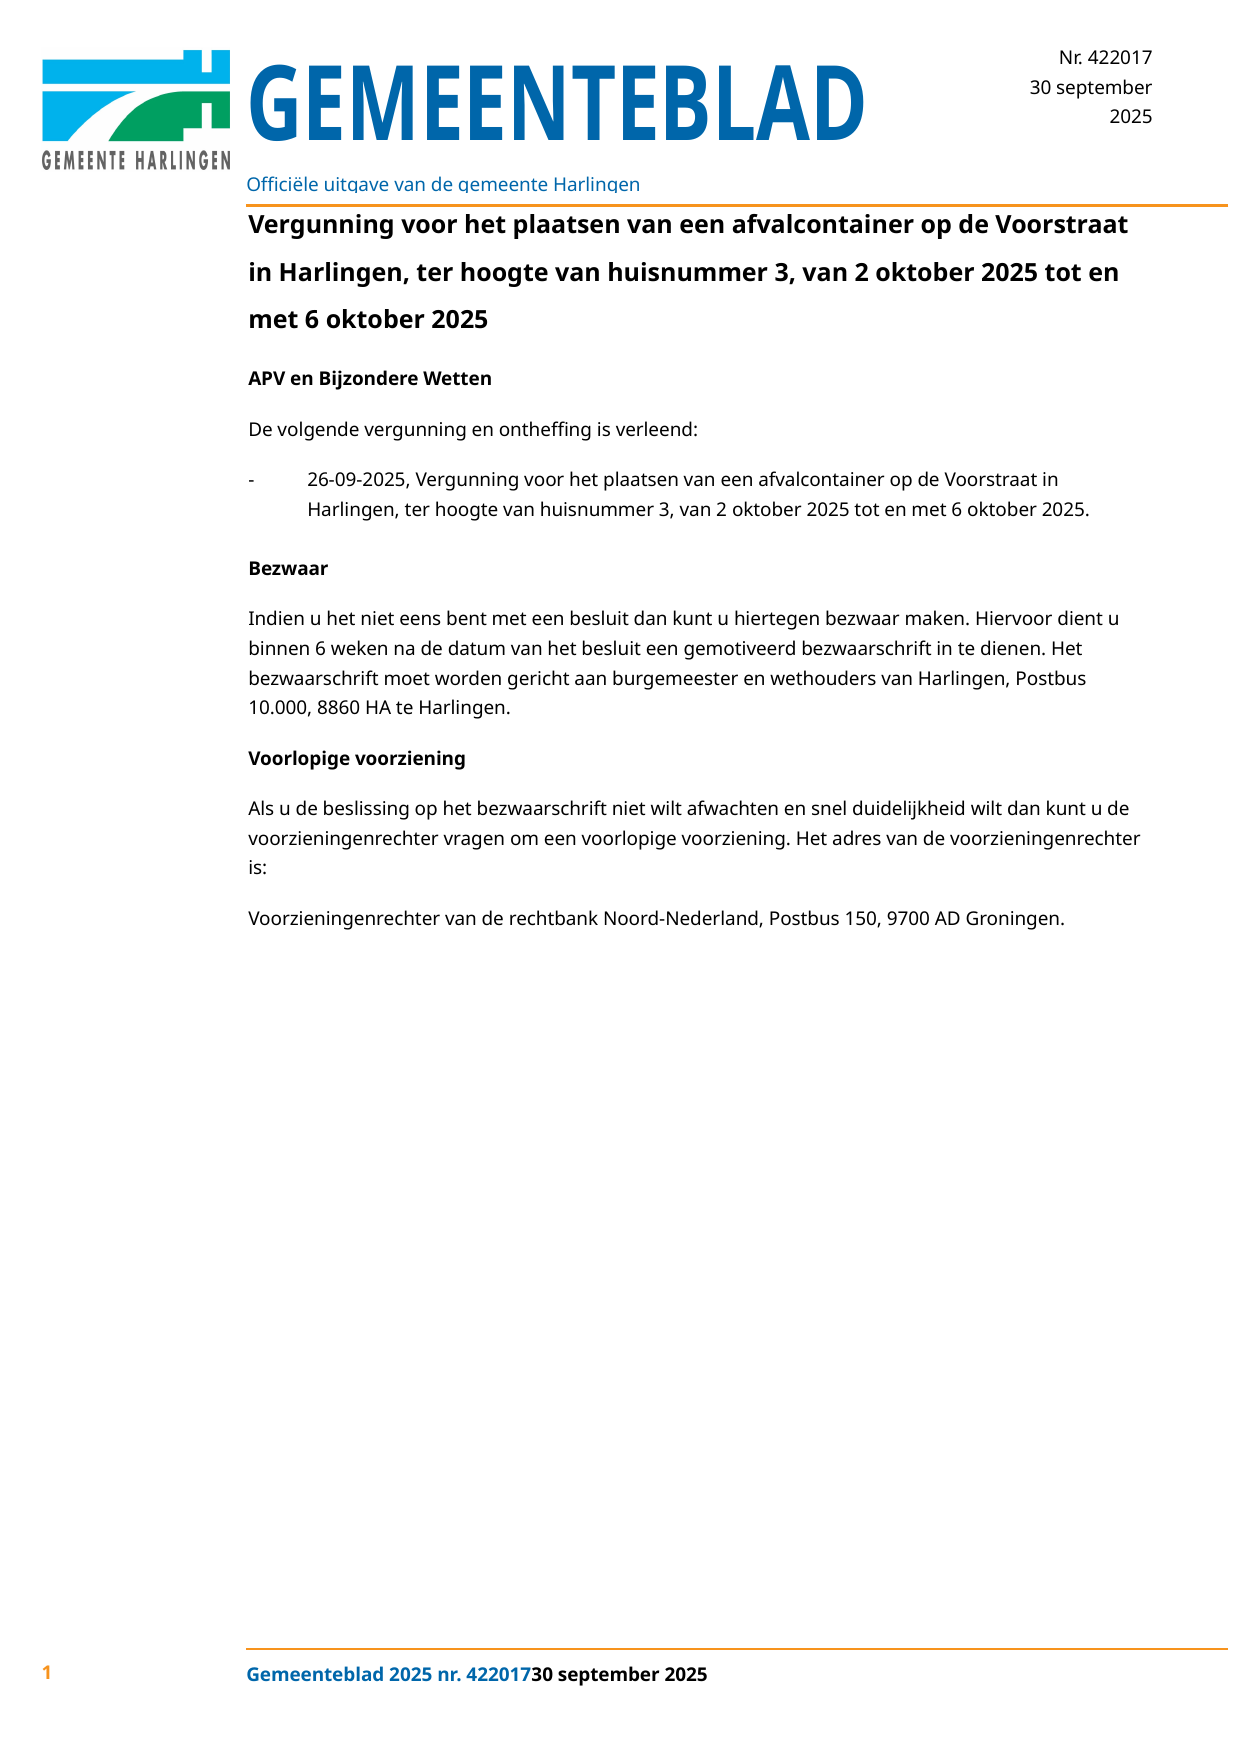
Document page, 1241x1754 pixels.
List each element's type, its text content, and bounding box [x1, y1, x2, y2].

text Vergunning voor het plaatsen van een afvalcontainer op de Voorstraat in Harlingen, ter hoogte van huisnummer 3, van 2 oktober 2025 tot en met 6 oktober 2025 [248, 207, 1152, 336]
text De volgende vergunning en ontheffing is verleend: [248, 416, 1152, 442]
text Als u de beslissing op het bezwaarschrift niet wilt afwachten en snel duidelijkheid wilt dan kunt u de voorzieningenrechter vragen om een voorlopige voorziening. Het adres van de voorzieningenrechter is: [248, 795, 1152, 880]
picture [41, 47, 231, 172]
text Voorlopige voorziening [248, 745, 1152, 770]
text APV en Bijzondere Wetten [248, 366, 1152, 391]
text Bezwaar [248, 555, 1152, 581]
text Voorzieningenrechter van de rechtbank Noord-Nederland, Postbus 150, 9700 AD Groningen. [248, 905, 1152, 930]
list 26-09-2025, Vergunning voor het plaatsen van een afvalcontainer op de Voorstraat in Harlingen, ter hoogte van huisnummer 3, van 2 oktober 2025 tot en met 6 oktober 2025. [248, 466, 1152, 522]
text Indien u het niet eens bent met een besluit dan kunt u hiertegen bezwaar maken. Hiervoor dient u binnen 6 weken na de datum van het besluit een gemotiveerd bezwaarschrift in te dienen. Het bezwaarschrift moet worden gericht aan burgemeester en wethouders van Harlingen, Postbus 10.000, 8860 HA te Harlingen. [248, 606, 1152, 720]
